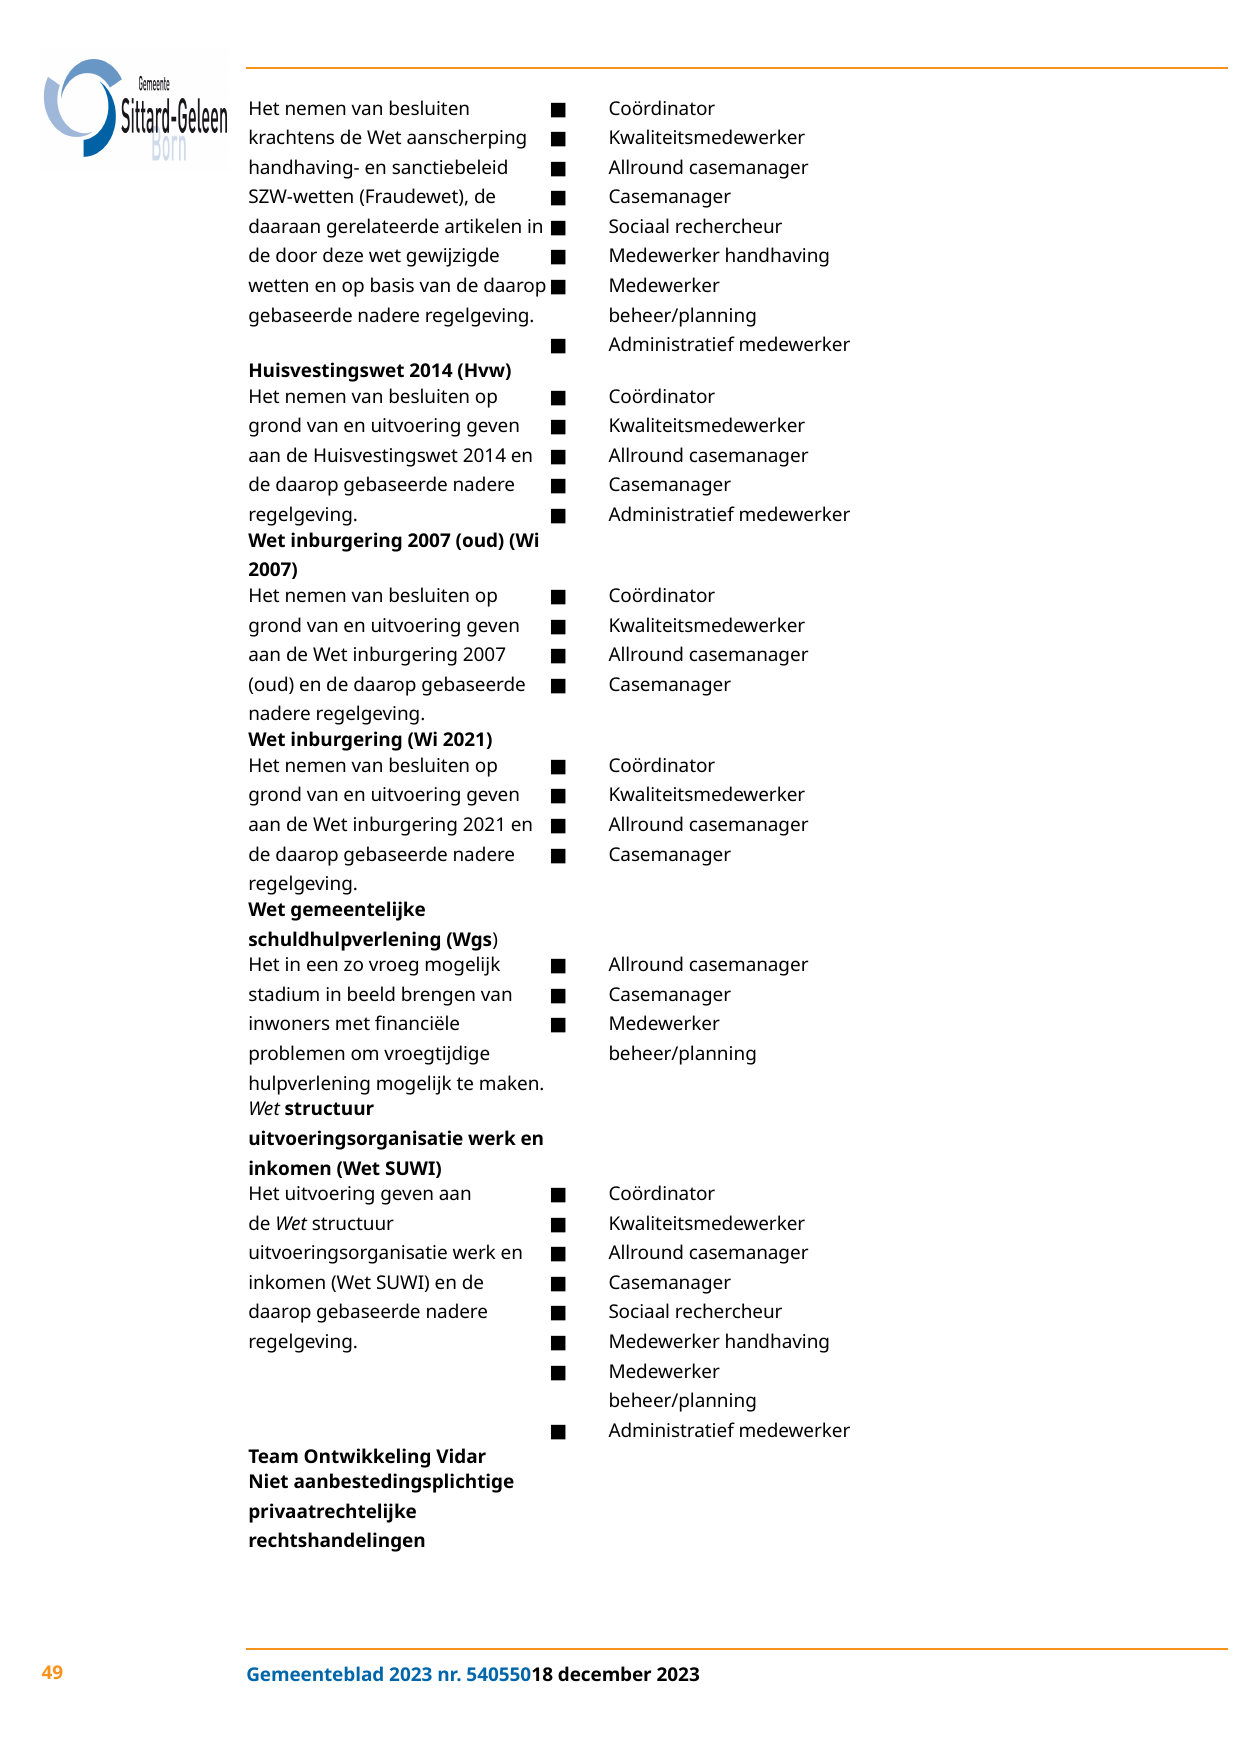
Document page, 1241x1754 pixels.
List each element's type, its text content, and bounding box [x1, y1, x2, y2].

table_cell [549, 1443, 850, 1468]
table_cell Wet gemeentelijke schuldhulpverlening (Wgs) [248, 896, 549, 951]
table_cell Coördinator Kwaliteitsmedewerker Allround casemanager Casemanager [549, 582, 850, 726]
table_cell [549, 1469, 850, 1553]
table_cell [850, 95, 1152, 357]
table_cell Het uitvoering geven aan de Wet structuur uitvoeringsorganisatie werk en inkomen (Wet SUWI) en de daarop gebaseerde nadere regelgeving. [248, 1180, 549, 1443]
table_cell Allround casemanager Casemanager Medewerker beheer/planning [549, 951, 850, 1096]
picture [41, 47, 231, 172]
table_cell [549, 527, 850, 582]
table_cell [850, 896, 1152, 951]
table_cell Wet inburgering 2007 (oud) (Wi 2007) [248, 527, 549, 582]
table_cell [850, 383, 1152, 527]
table_cell [549, 357, 850, 383]
table_cell Team Ontwikkeling Vidar [248, 1443, 549, 1468]
table_cell Het nemen van besluiten krachtens de Wet aanscherping handhaving- en sanctiebeleid SZW-wetten (Fraudewet), de daaraan gerelateerde artikelen in de door deze wet gewijzigde wetten en op basis van de daarop gebaseerde nadere regelgeving. [248, 95, 549, 357]
table_cell Coördinator Kwaliteitsmedewerker Allround casemanager Casemanager [549, 752, 850, 896]
table_cell [850, 527, 1152, 582]
table_cell [549, 726, 850, 752]
table_cell Huisvestingswet 2014 (Hvw) [248, 357, 549, 383]
table_cell [850, 1443, 1152, 1468]
table_cell Niet aanbestedingsplichtige privaatrechtelijke rechtshandelingen [248, 1469, 549, 1553]
table_cell [850, 582, 1152, 726]
table_cell Het in een zo vroeg mogelijk stadium in beeld brengen van inwoners met financiële problemen om vroegtijdige hulpverlening mogelijk te maken. [248, 951, 549, 1096]
table_cell Wet structuur uitvoeringsorganisatie werk en inkomen (Wet SUWI) [248, 1096, 549, 1180]
table_cell [850, 951, 1152, 1096]
table_cell Coördinator Kwaliteitsmedewerker Allround casemanager Casemanager Sociaal rechercheur Medewerker handhaving Medewerker beheer/planning Administratief medewerker [549, 1180, 850, 1443]
table_cell [850, 726, 1152, 752]
table_cell Het nemen van besluiten op grond van en uitvoering geven aan de Huisvestingswet 2014 en de daarop gebaseerde nadere regelgeving. [248, 383, 549, 527]
table_cell Coördinator Kwaliteitsmedewerker Allround casemanager Casemanager Administratief medewerker [549, 383, 850, 527]
table_cell Coördinator Kwaliteitsmedewerker Allround casemanager Casemanager Sociaal rechercheur Medewerker handhaving Medewerker beheer/planning Administratief medewerker [549, 95, 850, 357]
table_cell [850, 1469, 1152, 1553]
table_cell [850, 1096, 1152, 1180]
table_cell [549, 1096, 850, 1180]
table_cell Het nemen van besluiten op grond van en uitvoering geven aan de Wet inburgering 2007 (oud) en de daarop gebaseerde nadere regelgeving. [248, 582, 549, 726]
table_cell Wet inburgering (Wi 2021) [248, 726, 549, 752]
table_cell [549, 896, 850, 951]
table_cell [850, 752, 1152, 896]
table_cell Het nemen van besluiten op grond van en uitvoering geven aan de Wet inburgering 2021 en de daarop gebaseerde nadere regelgeving. [248, 752, 549, 896]
table_cell [850, 1180, 1152, 1443]
table_cell [850, 357, 1152, 383]
